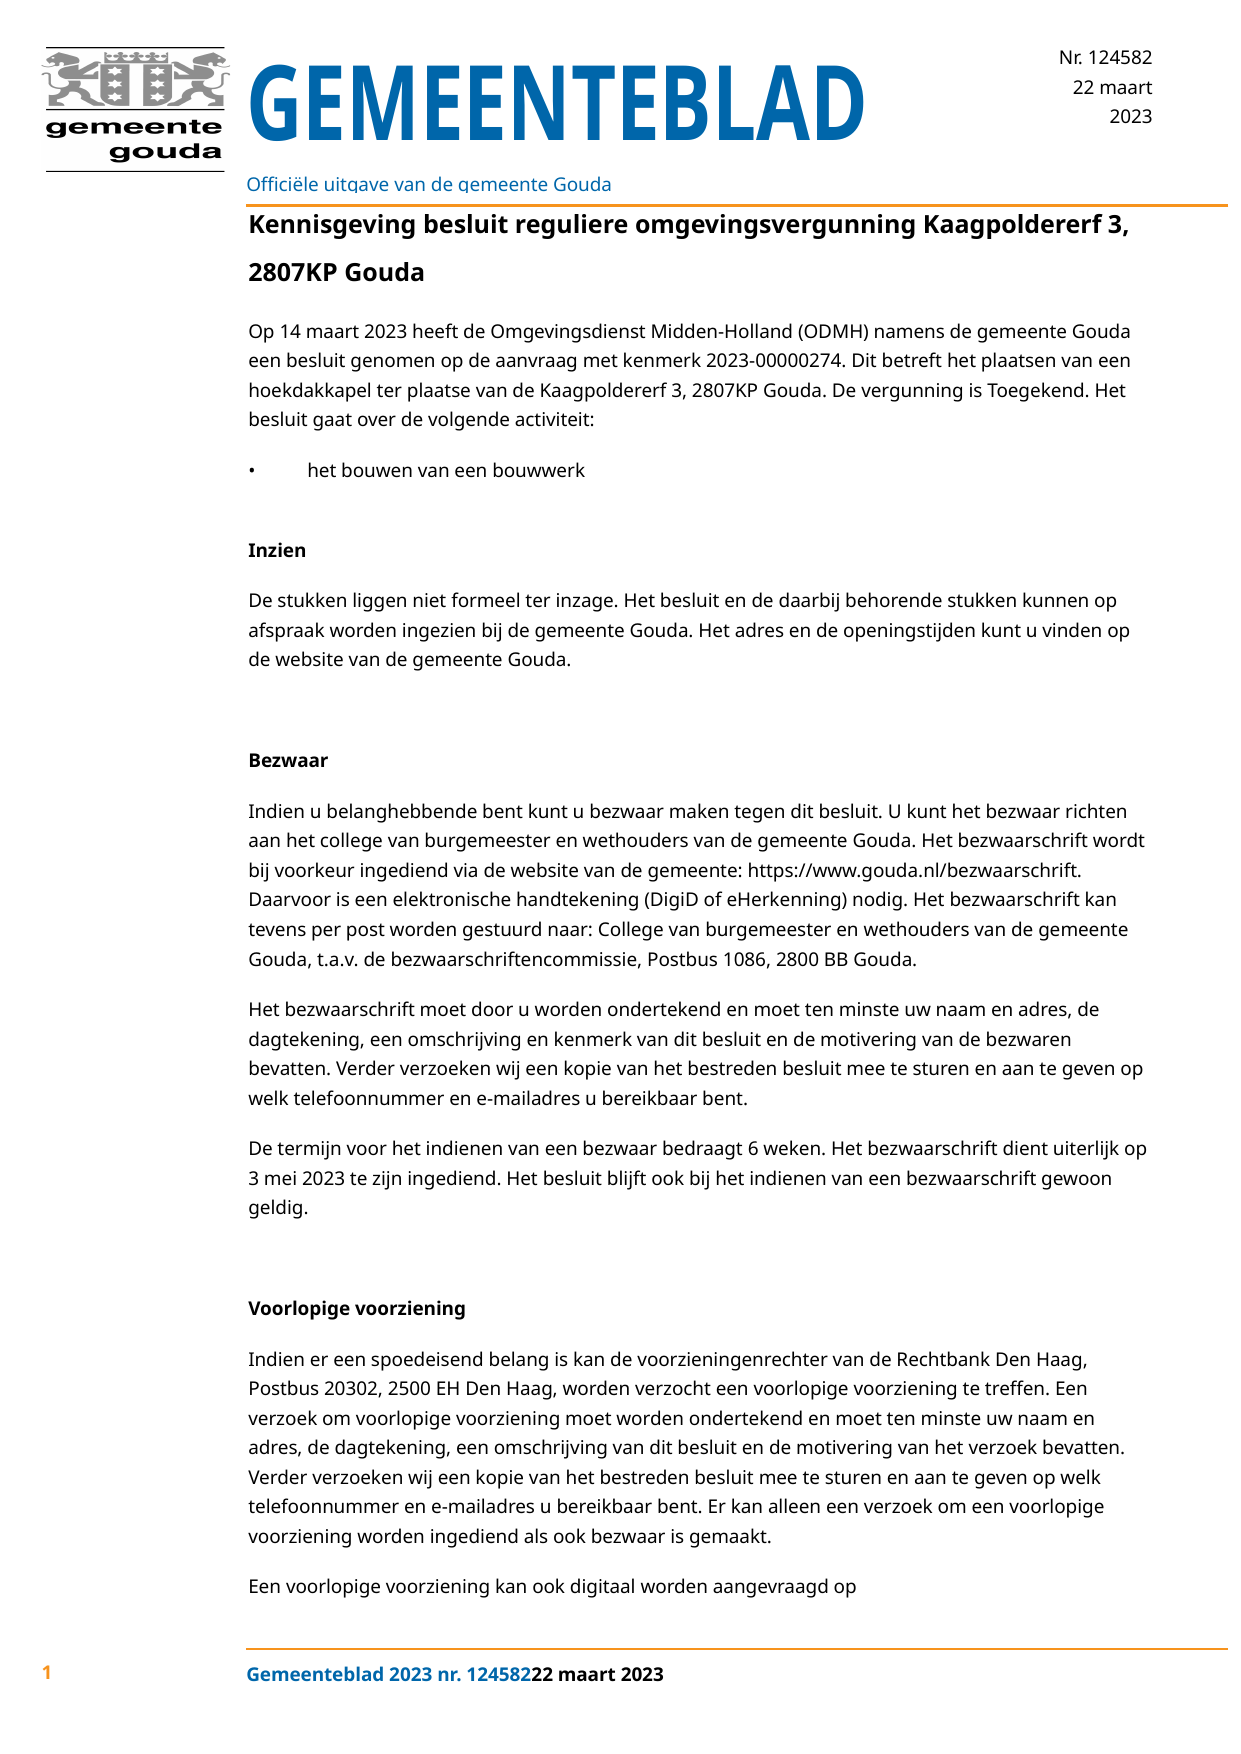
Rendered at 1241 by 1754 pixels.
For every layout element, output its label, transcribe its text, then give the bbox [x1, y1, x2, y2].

text Bezwaar [248, 747, 1152, 773]
text Kennisgeving besluit reguliere omgevingsvergunning Kaagpoldererf 3, 2807KP Gouda [248, 207, 1152, 288]
text De termijn voor het indienen van een bezwaar bedraagt 6 weken. Het bezwaarschrift dient uiterlijk op 3 mei 2023 te zijn ingediend. Het besluit blijft ook bij het indienen van een bezwaarschrift gewoon geldig. [248, 1135, 1152, 1220]
text Op 14 maart 2023 heeft de Omgevingsdienst Midden-Holland (ODMH) namens de gemeente Gouda een besluit genomen op de aanvraag met kenmerk 2023-00000274. Dit betreft het plaatsen van een hoekdakkapel ter plaatse van de Kaagpoldererf 3, 2807KP Gouda. De vergunning is Toegekend. Het besluit gaat over de volgende activiteit: [248, 318, 1152, 432]
picture [41, 47, 231, 172]
list het bouwen van een bouwwerk [248, 457, 1152, 483]
text Indien er een spoedeisend belang is kan de voorzieningenrechter van de Rechtbank Den Haag, Postbus 20302, 2500 EH Den Haag, worden verzocht een voorlopige voorziening te treffen. Een verzoek om voorlopige voorziening moet worden ondertekend en moet ten minste uw naam en adres, de dagtekening, een omschrijving van dit besluit en de motivering van het verzoek bevatten. Verder verzoeken wij een kopie van het bestreden besluit mee te sturen en aan te geven op welk telefoonnummer en e-mailadres u bereikbaar bent. Er kan alleen een verzoek om een voorlopige voorziening worden ingediend als ook bezwaar is gemaakt. [248, 1346, 1152, 1549]
text Voorlopige voorziening [248, 1295, 1152, 1321]
text Het bezwaarschrift moet door u worden ondertekend en moet ten minste uw naam en adres, de dagtekening, een omschrijving en kenmerk van dit besluit en de motivering van de bezwaren bevatten. Verder verzoeken wij een kopie van het bestreden besluit mee te sturen en aan te geven op welk telefoonnummer en e-mailadres u bereikbaar bent. [248, 996, 1152, 1111]
text Indien u belanghebbende bent kunt u bezwaar maken tegen dit besluit. U kunt het bezwaar richten aan het college van burgemeester en wethouders van de gemeente Gouda. Het bezwaarschrift wordt bij voorkeur ingediend via de website van de gemeente: https://www.gouda.nl/bezwaarschrift. Daarvoor is een elektronische handtekening (DigiD of eHerkenning) nodig. Het bezwaarschrift kan tevens per post worden gestuurd naar: College van burgemeester en wethouders van de gemeente Gouda, t.a.v. de bezwaarschriftencommissie, Postbus 1086, 2800 BB Gouda. [248, 798, 1152, 972]
text Inzien [248, 537, 1152, 563]
text Een voorlopige voorziening kan ook digitaal worden aangevraagd op [248, 1574, 1152, 1599]
text De stukken liggen niet formeel ter inzage. Het besluit en de daarbij behorende stukken kunnen op afspraak worden ingezien bij de gemeente Gouda. Het adres en de openingstijden kunt u vinden op de website van de gemeente Gouda. [248, 587, 1152, 672]
